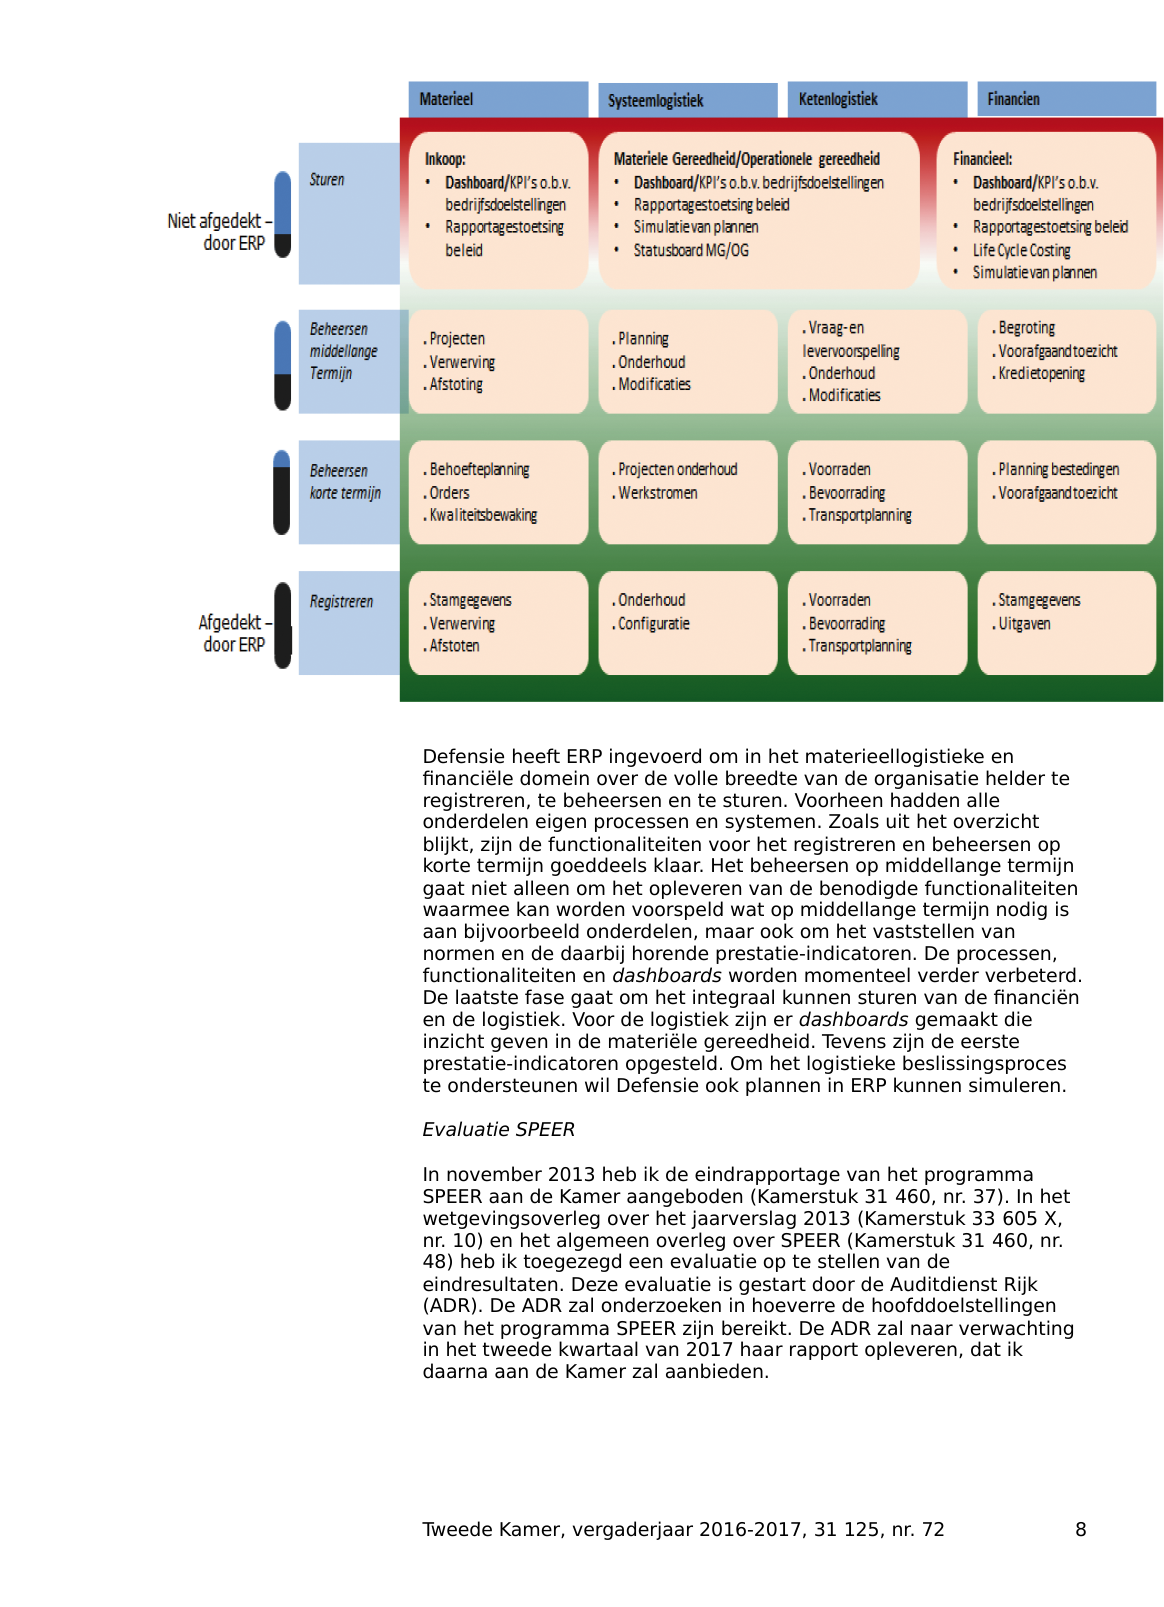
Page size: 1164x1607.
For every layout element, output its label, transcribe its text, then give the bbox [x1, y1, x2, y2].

text In november 2013 heb ik de eindrapportage van het programma SPEER aan de Kamer aangeboden (Kamerstuk 31 460, nr. 37). In het wetgevingsoverleg over het jaarverslag 2013 (Kamerstuk 33 605 X, nr. 10) en het algemeen overleg over SPEER (Kamerstuk 31 460, nr. 48) heb ik toegezegd een evaluatie op te stellen van de eindresultaten. Deze evaluatie is gestart door de Auditdienst Rijk (ADR). De ADR zal onderzoeken in hoeverre de hoofddoelstellingen van het programma SPEER zijn bereikt. De ADR zal naar verwachting in het tweede kwartaal van 2017 haar rapport opleveren, dat ik daarna aan de Kamer zal aanbieden. [422, 1163, 1087, 1383]
picture [165, 81, 1164, 702]
subtitle Evaluatie SPEER [422, 1119, 1087, 1141]
text Defensie heeft ERP ingevoerd om in het materieellogistieke en financiële domein over de volle breedte van de organisatie helder te registreren, te beheersen en te sturen. Voorheen hadden alle onderdelen eigen processen en systemen. Zoals uit het overzicht blijkt, zijn de functionaliteiten voor het registreren en beheersen op korte termijn goeddeels klaar. Het beheersen op middellange termijn gaat niet alleen om het opleveren van de benodigde functionaliteiten waarmee kan worden voorspeld wat op middellange termijn nodig is aan bijvoorbeeld onderdelen, maar ook om het vaststellen van normen en de daarbij horende prestatie-indicatoren. De processen, functionaliteiten en dashboards worden momenteel verder verbeterd. De laatste fase gaat om het integraal kunnen sturen van de financiën en de logistiek. Voor de logistiek zijn er dashboards gemaakt die inzicht geven in de materiële gereedheid. Tevens zijn de eerste prestatie-indicatoren opgesteld. Om het logistieke beslissingsproces te ondersteunen wil Defensie ook plannen in ERP kunnen simuleren. [422, 746, 1087, 1097]
